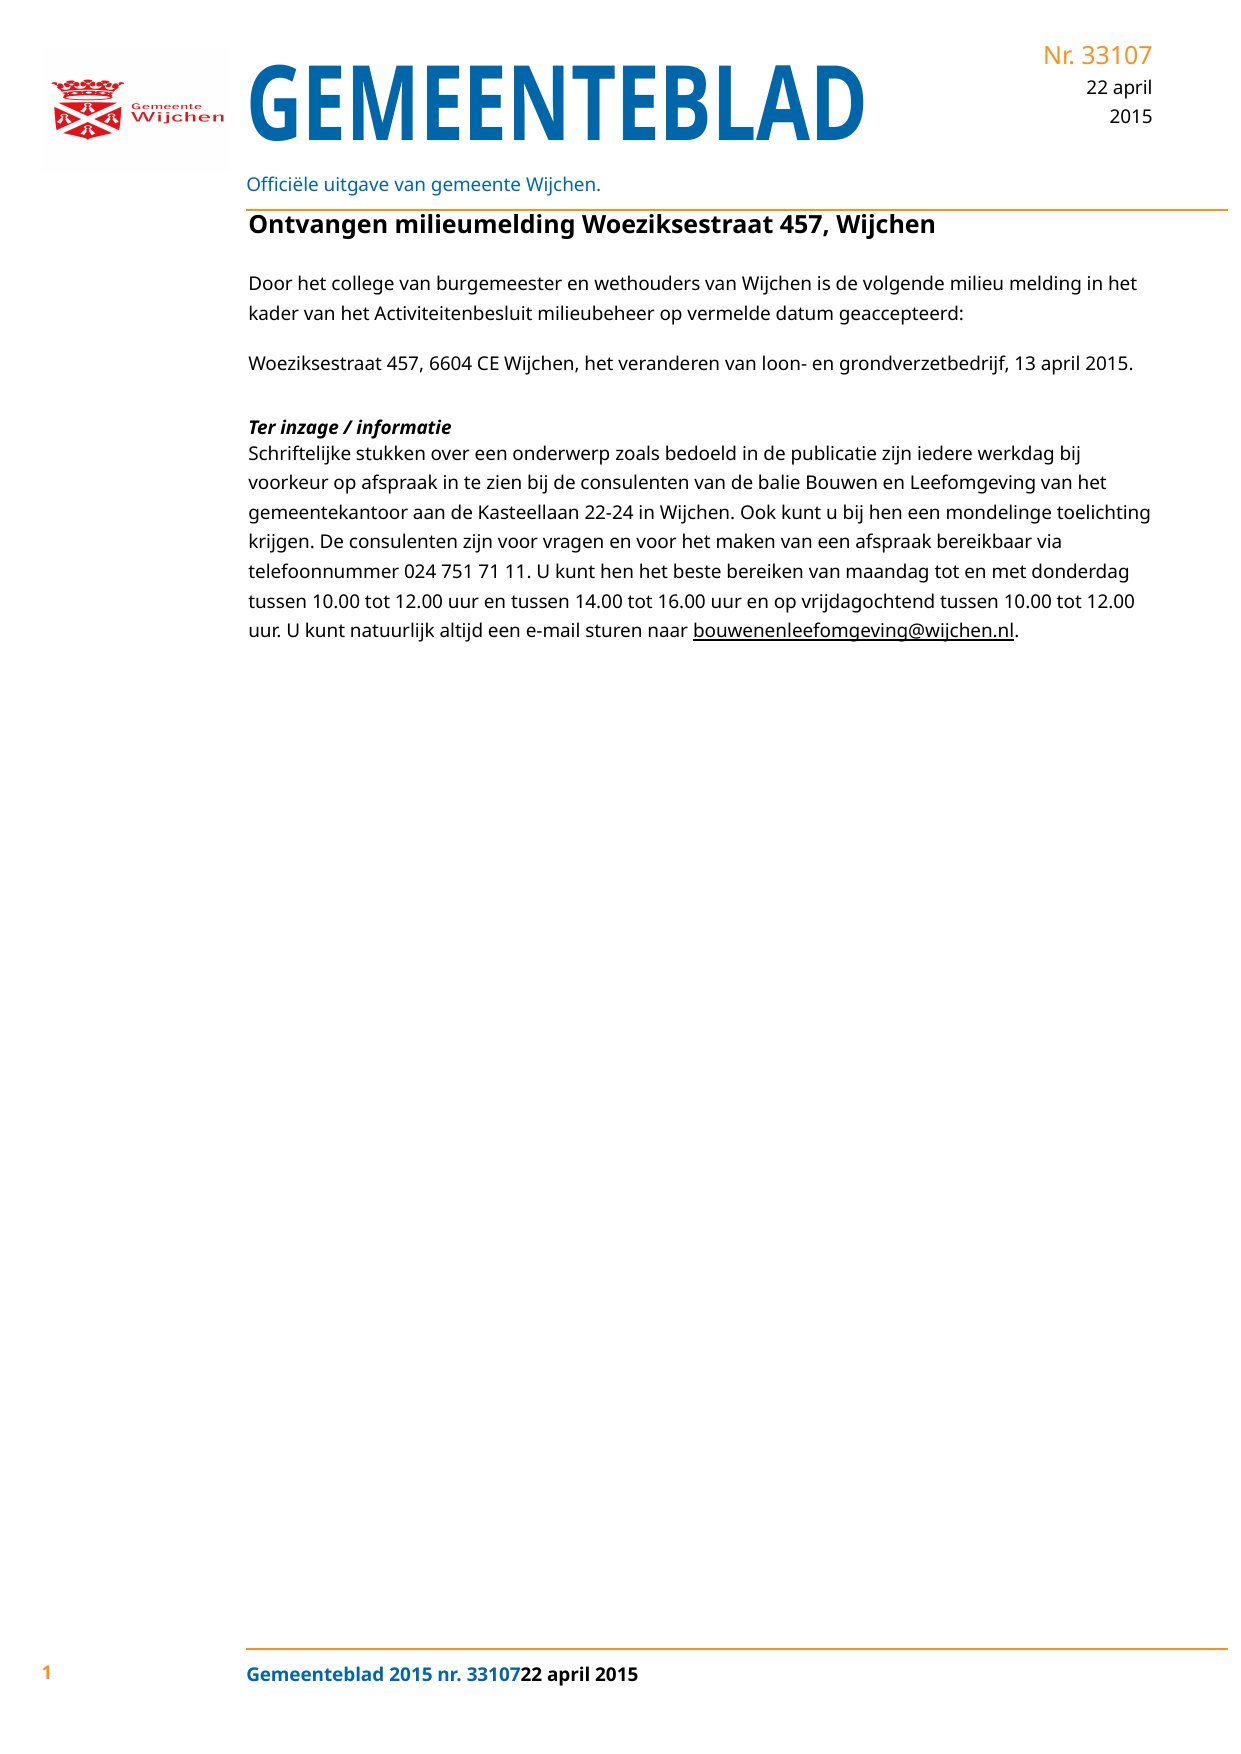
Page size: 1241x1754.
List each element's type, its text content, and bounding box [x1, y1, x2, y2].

picture [41, 47, 231, 172]
text Woeziksestraat 457, 6604 CE Wijchen, het veranderen van loon- en grondverzetbedrijf, 13 april 2015. [248, 350, 1152, 376]
text Door het college van burgemeester en wethouders van Wijchen is de volgende milieu melding in het kader van het Activiteitenbesluit milieubeheer op vermelde datum geaccepteerd: [248, 270, 1152, 326]
text Ontvangen milieumelding Woeziksestraat 457, Wijchen [248, 211, 1152, 241]
text Schriftelijke stukken over een onderwerp zoals bedoeld in de publicatie zijn iedere werkdag bij voorkeur op afspraak in te zien bij de consulenten van de balie Bouwen en Leefomgeving van het gemeentekantoor aan de Kasteellaan 22-24 in Wijchen. Ook kunt u bij hen een mondelinge toelichting krijgen. De consulenten zijn voor vragen en voor het maken van een afspraak bereikbaar via telefoonnummer 024 751 71 11. U kunt hen het beste bereiken van maandag tot en met donderdag tussen 10.00 tot 12.00 uur en tussen 14.00 tot 16.00 uur en op vrijdagochtend tussen 10.00 tot 12.00 uur. U kunt natuurlijk altijd een e-mail sturen naar bouwenenleefomgeving@wijchen.nl. [248, 440, 1152, 643]
text Ter inzage / informatie [248, 414, 1152, 440]
